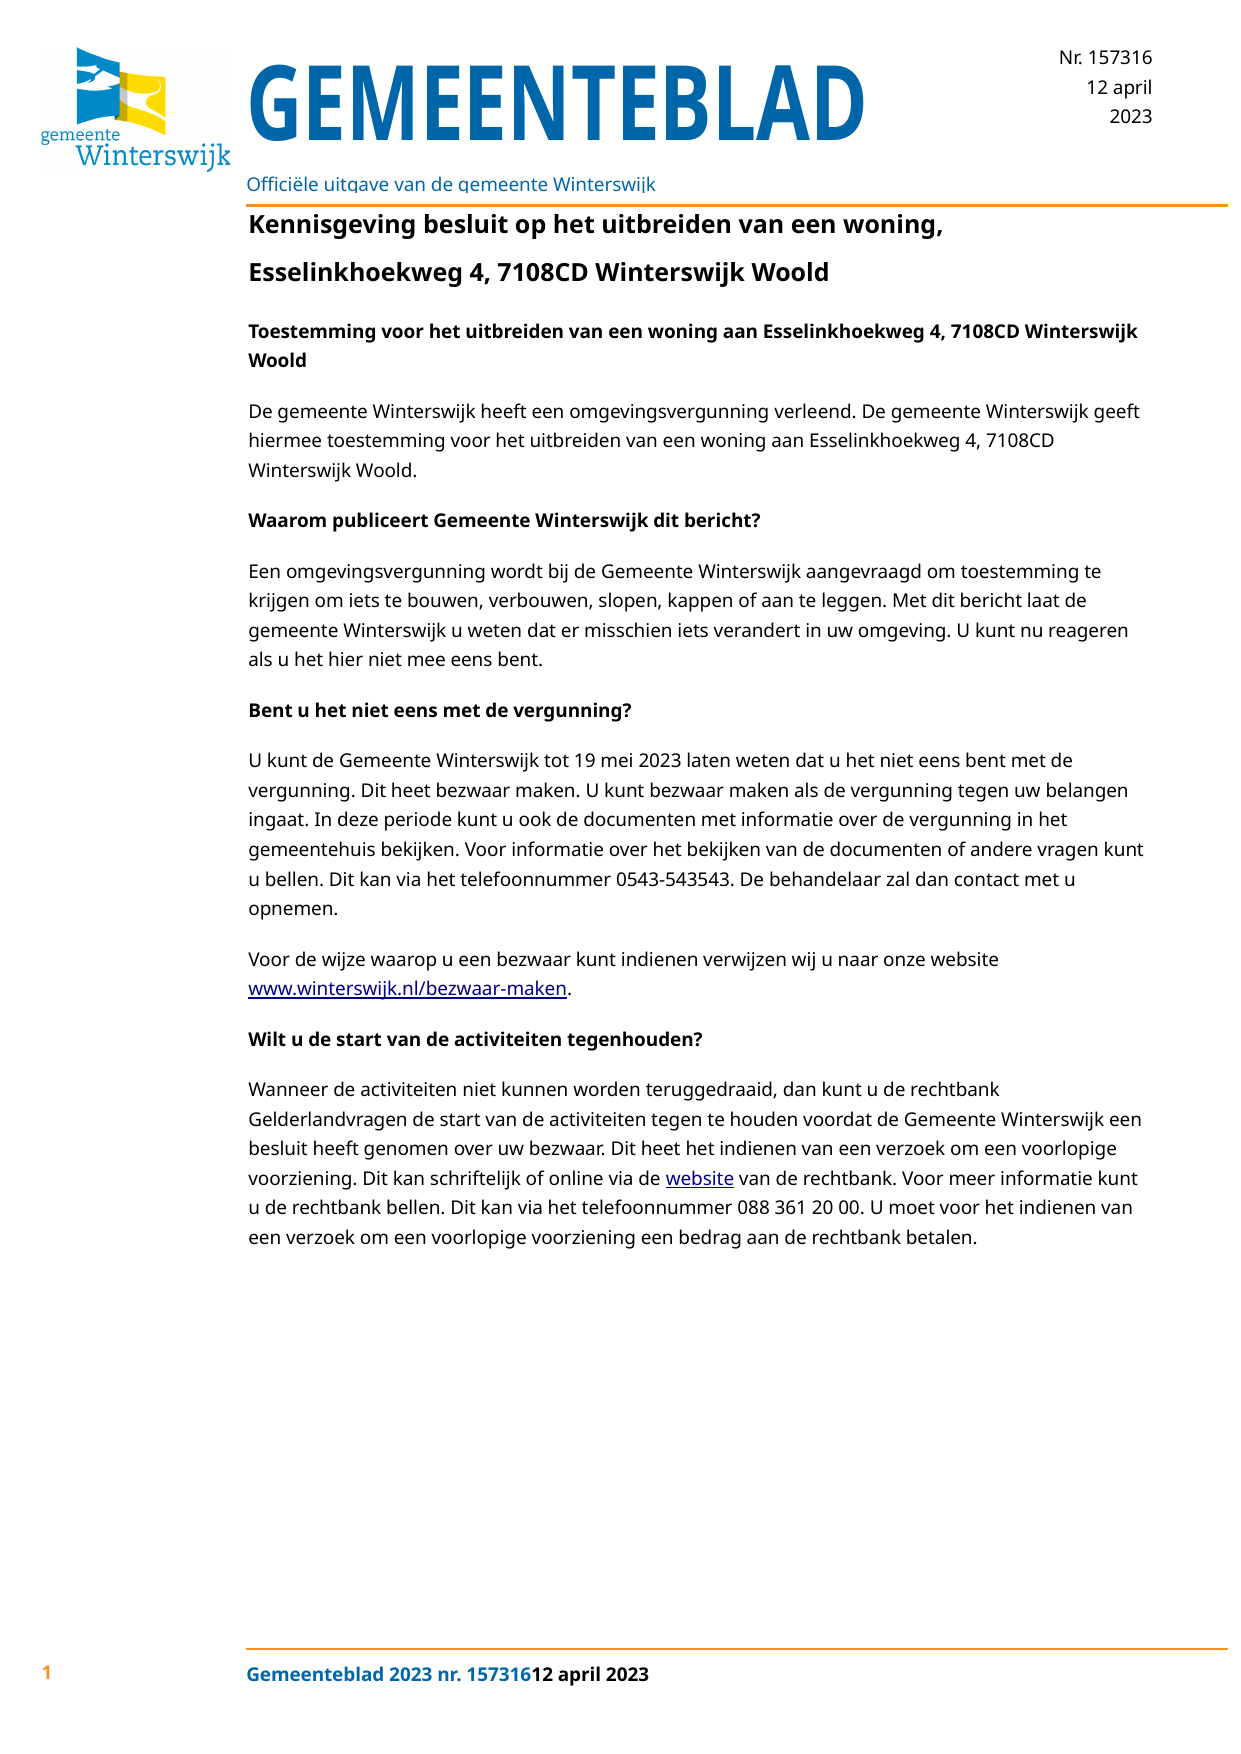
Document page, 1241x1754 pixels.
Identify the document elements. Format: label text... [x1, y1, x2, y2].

text Kennisgeving besluit op het uitbreiden van een woning, Esselinkhoekweg 4, 7108CD Winterswijk Woold [248, 207, 1152, 288]
picture [225, 153, 231, 162]
text Voor de wijze waarop u een bezwaar kunt indienen verwijzen wij u naar onze website www.winterswijk.nl/bezwaar-maken. [248, 946, 1152, 1001]
text Wanneer de activiteiten niet kunnen worden teruggedraaid, dan kunt u de rechtbank Gelderlandvragen de start van de activiteiten tegen te houden voordat de Gemeente Winterswijk een besluit heeft genomen over uw bezwaar. Dit heet het indienen van een verzoek om een voorlopige voorziening. Dit kan schriftelijk of online via de website van de rechtbank. Voor meer informatie kunt u de rechtbank bellen. Dit kan via het telefoonnummer 088 361 20 00. U moet voor het indienen van een verzoek om een voorlopige voorziening een bedrag aan de rechtbank betalen. [248, 1076, 1152, 1250]
text De gemeente Winterswijk heeft een omgevingsvergunning verleend. De gemeente Winterswijk geeft hiermee toestemming voor het uitbreiden van een woning aan Esselinkhoekweg 4, 7108CD Winterswijk Woold. [248, 398, 1152, 483]
text Bent u het niet eens met de vergunning? [248, 697, 1152, 723]
text Toestemming voor het uitbreiden van een woning aan Esselinkhoekweg 4, 7108CD Winterswijk Woold [248, 318, 1152, 373]
text Wilt u de start van de activiteiten tegenhouden? [248, 1026, 1152, 1052]
text U kunt de Gemeente Winterswijk tot 19 mei 2023 laten weten dat u het niet eens bent met de vergunning. Dit heet bezwaar maken. U kunt bezwaar maken als de vergunning tegen uw belangen ingaat. In deze periode kunt u ook de documenten met informatie over de vergunning in het gemeentehuis bekijken. Voor informatie over het bekijken van de documenten of andere vragen kunt u bellen. Dit kan via het telefoonnummer 0543-543543. De behandelaar zal dan contact met u opnemen. [248, 747, 1152, 921]
text Waarom publiceert Gemeente Winterswijk dit bericht? [248, 507, 1152, 533]
picture [41, 47, 231, 172]
text Een omgevingsvergunning wordt bij de Gemeente Winterswijk aangevraagd om toestemming te krijgen om iets te bouwen, verbouwen, slopen, kappen of aan te leggen. Met dit bericht laat de gemeente Winterswijk u weten dat er misschien iets verandert in uw omgeving. U kunt nu reageren als u het hier niet mee eens bent. [248, 558, 1152, 672]
